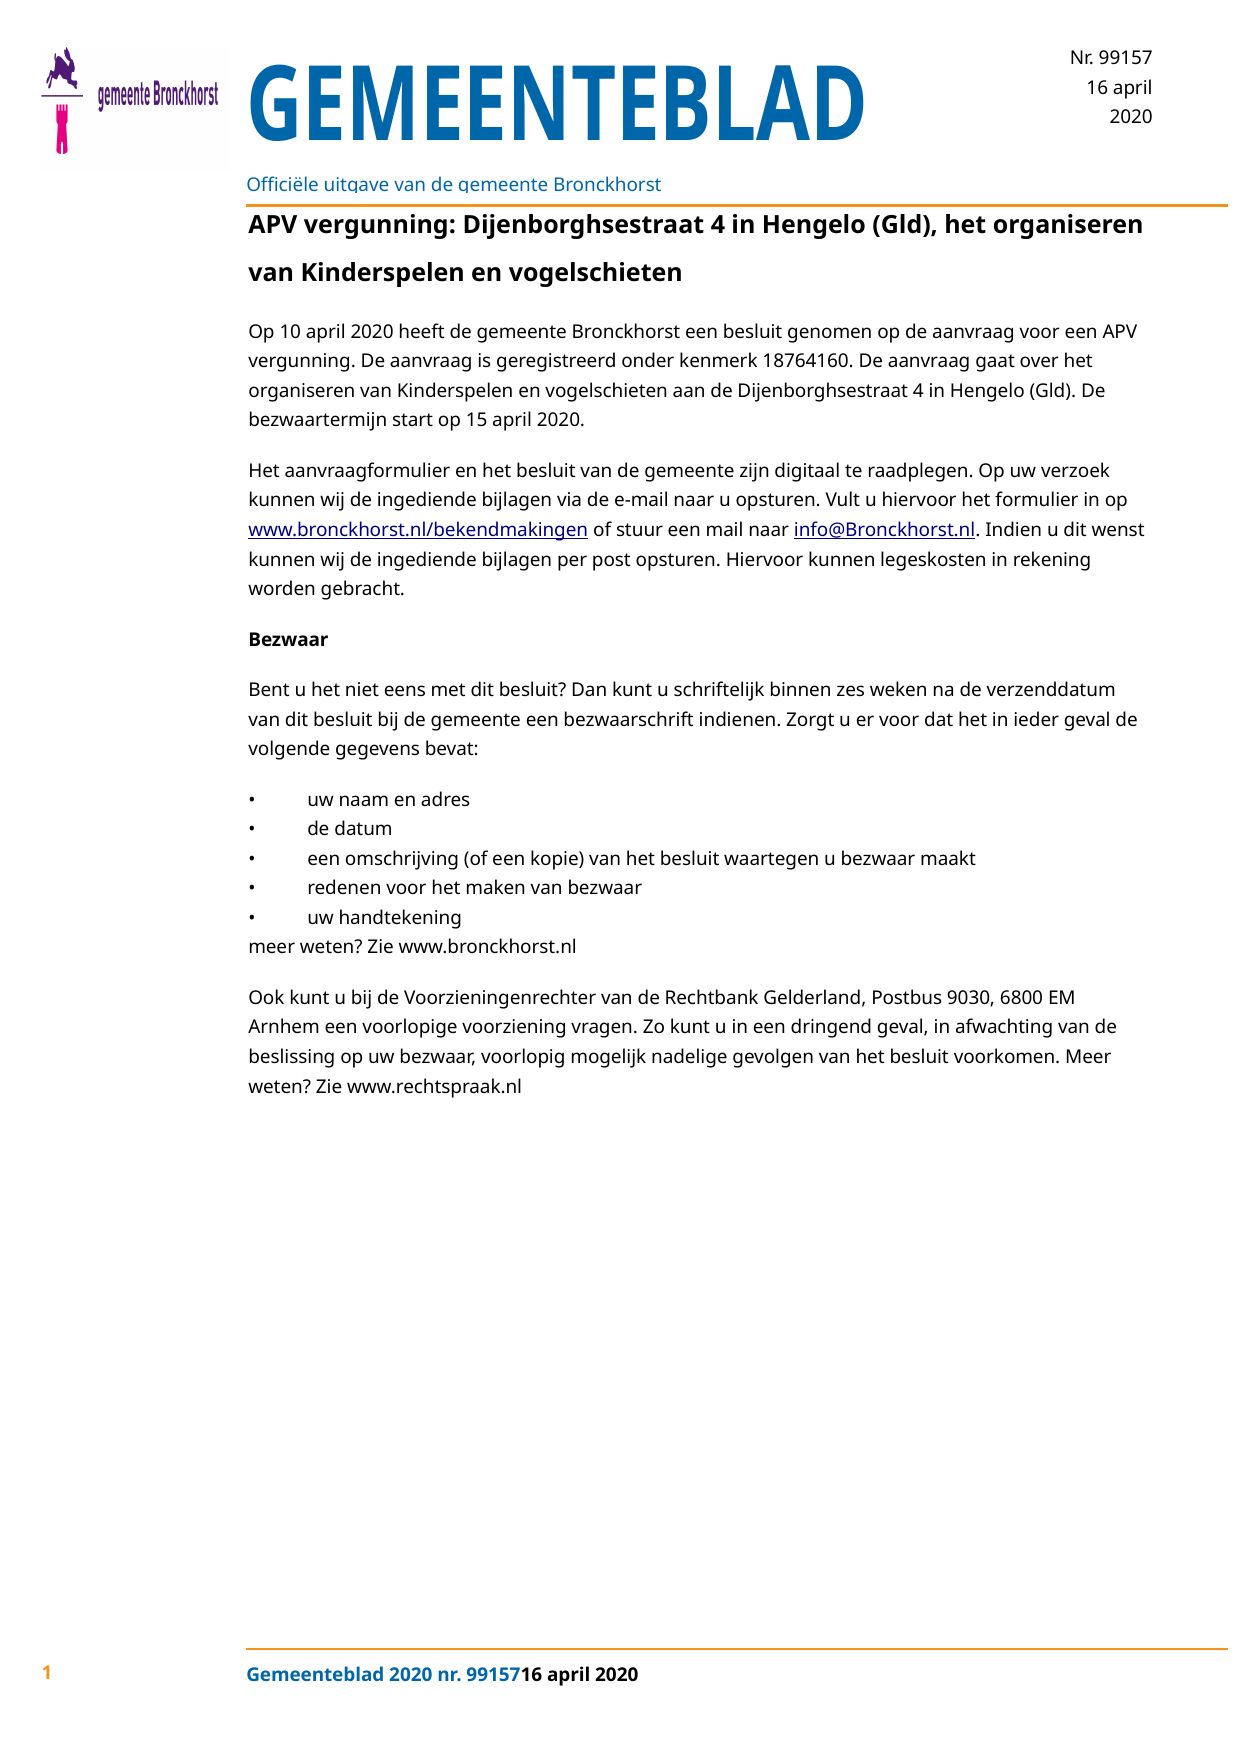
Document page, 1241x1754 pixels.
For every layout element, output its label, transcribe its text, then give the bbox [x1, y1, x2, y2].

list uw naam en adres [248, 786, 1152, 812]
text meer weten? Zie www.bronckhorst.nl [248, 934, 1152, 959]
text Op 10 april 2020 heeft de gemeente Bronckhorst een besluit genomen op de aanvraag voor een APV vergunning. De aanvraag is geregistreerd onder kenmerk 18764160. De aanvraag gaat over het organiseren van Kinderspelen en vogelschieten aan de Dijenborghsestraat 4 in Hengelo (Gld). De bezwaartermijn start op 15 april 2020. [248, 318, 1152, 432]
list redenen voor het maken van bezwaar [248, 874, 1152, 900]
text Het aanvraagformulier en het besluit van de gemeente zijn digitaal te raadplegen. Op uw verzoek kunnen wij de ingediende bijlagen via de e-mail naar u opsturen. Vult u hiervoor het formulier in op www.bronckhorst.nl/bekendmakingen of stuur een mail naar info@Bronckhorst.nl. Indien u dit wenst kunnen wij de ingediende bijlagen per post opsturen. Hiervoor kunnen legeskosten in rekening worden gebracht. [248, 457, 1152, 601]
list de datum [248, 815, 1152, 841]
list een omschrijving (of een kopie) van het besluit waartegen u bezwaar maakt [248, 845, 1152, 871]
text APV vergunning: Dijenborghsestraat 4 in Hengelo (Gld), het organiseren van Kinderspelen en vogelschieten [248, 207, 1152, 288]
text Bezwaar [248, 626, 1152, 652]
text Bent u het niet eens met dit besluit? Dan kunt u schriftelijk binnen zes weken na de verzenddatum van dit besluit bij de gemeente een bezwaarschrift indienen. Zorgt u er voor dat het in ieder geval de volgende gegevens bevat: [248, 676, 1152, 761]
text Ook kunt u bij de Voorzieningenrechter van de Rechtbank Gelderland, Postbus 9030, 6800 EM Arnhem een voorlopige voorziening vragen. Zo kunt u in een dringend geval, in afwachting van de beslissing op uw bezwaar, voorlopig mogelijk nadelige gevolgen van het besluit voorkomen. Meer weten? Zie www.rechtspraak.nl [248, 984, 1152, 1099]
picture [41, 47, 231, 172]
list uw handtekening [248, 904, 1152, 930]
